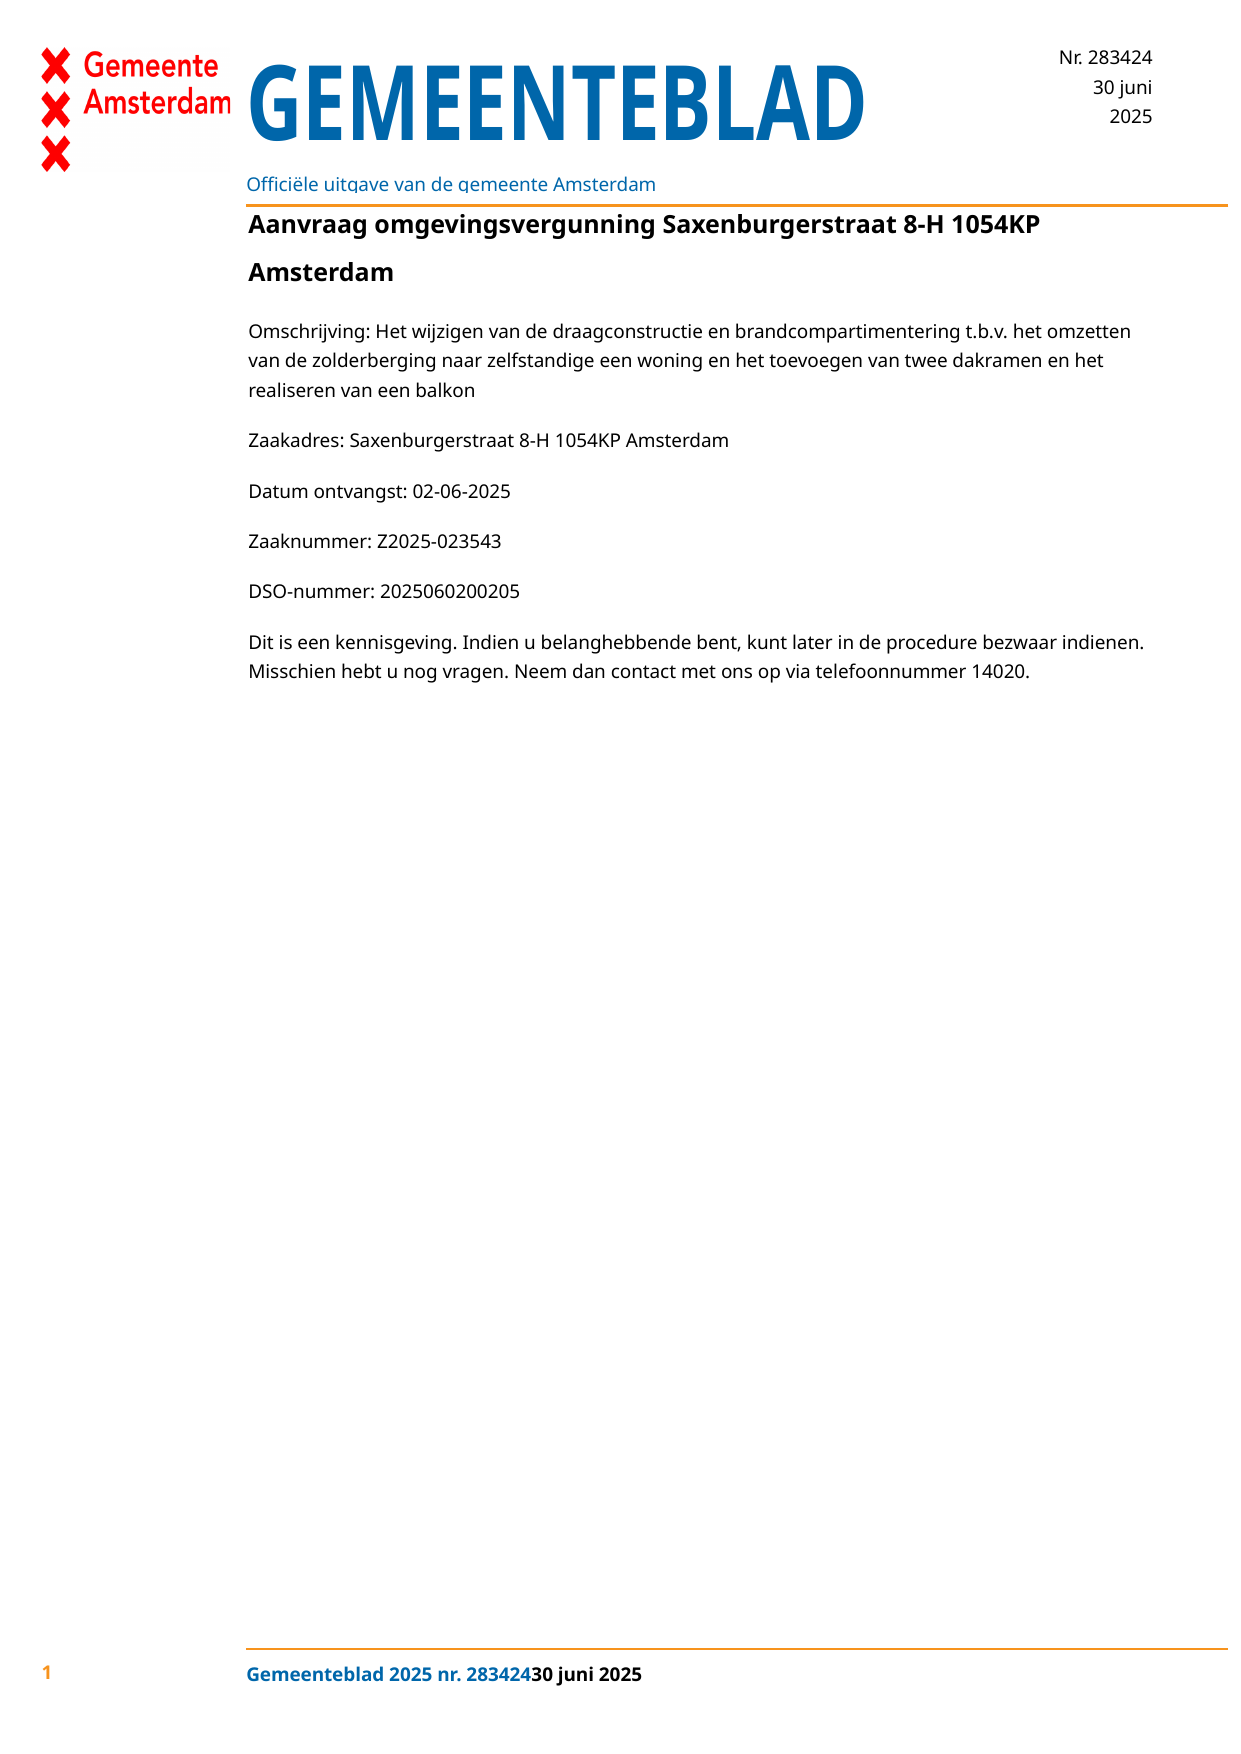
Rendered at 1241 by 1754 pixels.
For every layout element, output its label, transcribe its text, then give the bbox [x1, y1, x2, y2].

picture [41, 47, 231, 172]
text Zaakadres: Saxenburgerstraat 8-H 1054KP Amsterdam [248, 427, 1152, 453]
text Dit is een kennisgeving. Indien u belanghebbende bent, kunt later in de procedure bezwaar indienen. Misschien hebt u nog vragen. Neem dan contact met ons op via telefoonnummer 14020. [248, 629, 1152, 684]
text DSO-nummer: 2025060200205 [248, 579, 1152, 604]
text Omschrijving: Het wijzigen van de draagconstructie en brandcompartimentering t.b.v. het omzetten van de zolderberging naar zelfstandige een woning en het toevoegen van twee dakramen en het realiseren van een balkon [248, 318, 1152, 403]
text Datum ontvangst: 02-06-2025 [248, 478, 1152, 504]
text Zaaknummer: Z2025-023543 [248, 528, 1152, 554]
text Aanvraag omgevingsvergunning Saxenburgerstraat 8-H 1054KP Amsterdam [248, 207, 1152, 288]
